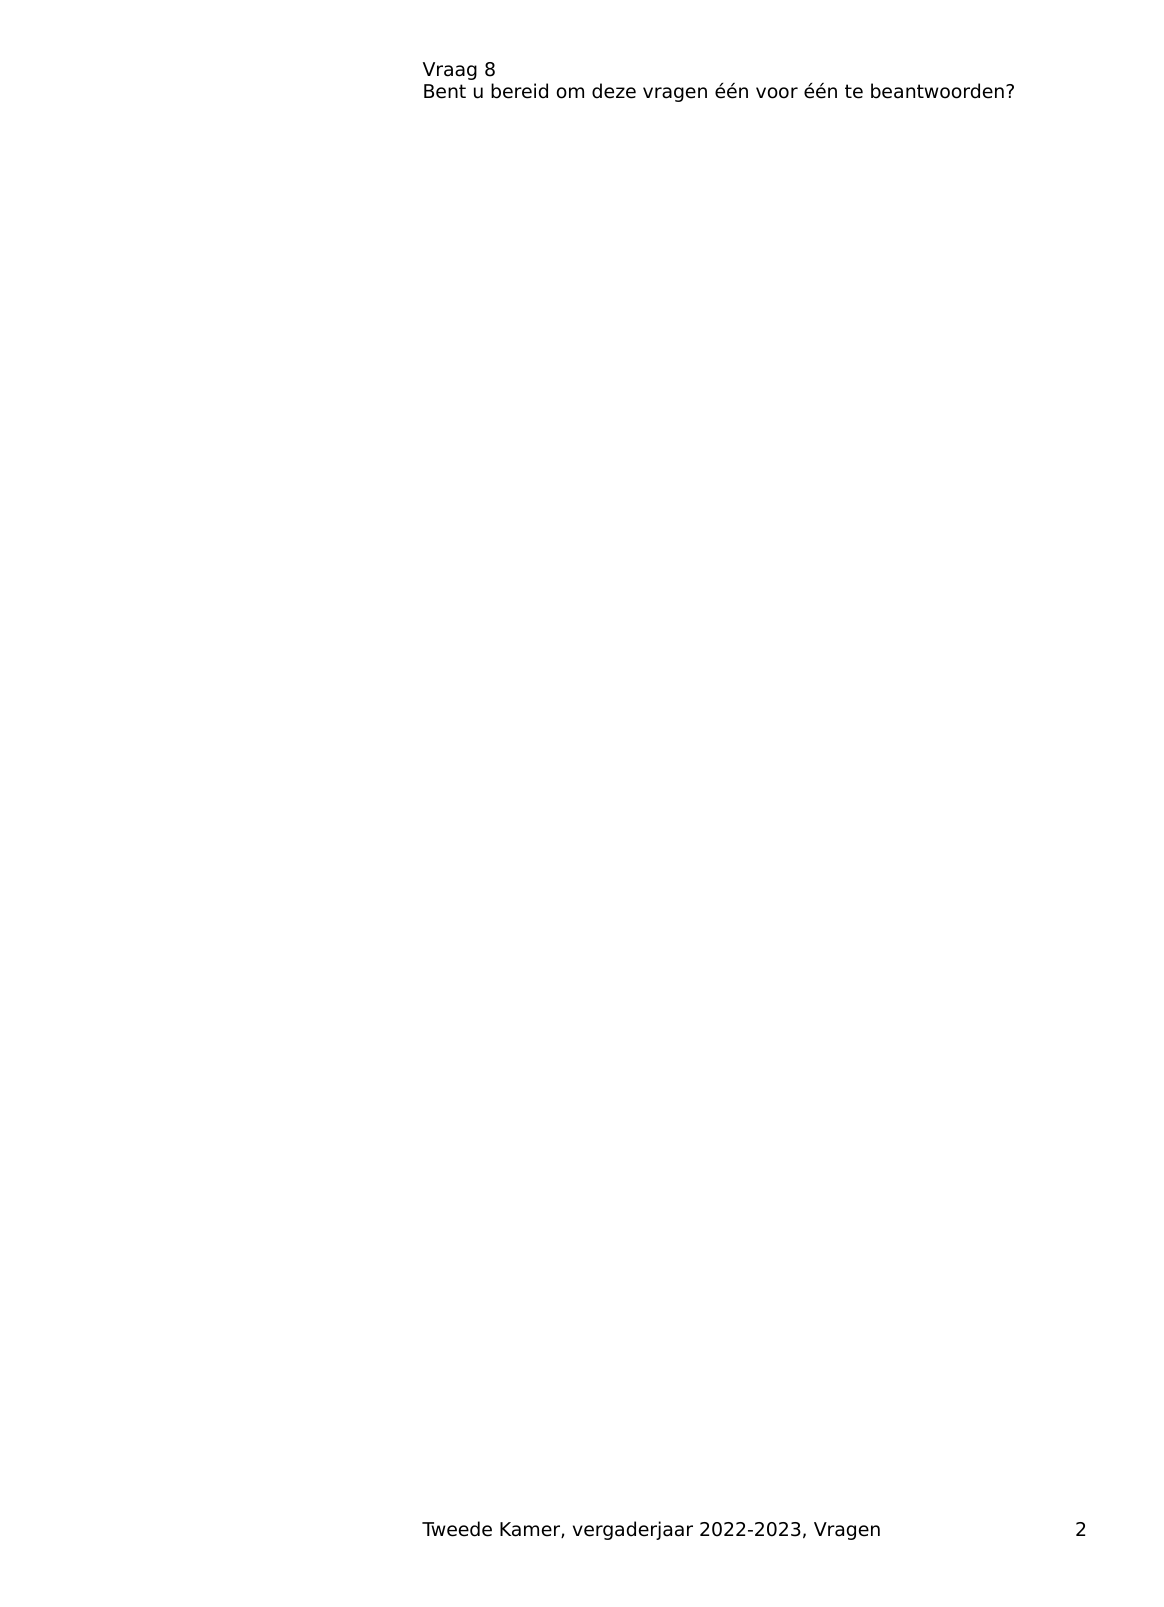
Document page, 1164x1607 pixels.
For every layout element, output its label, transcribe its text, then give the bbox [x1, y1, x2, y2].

text Bent u bereid om deze vragen één voor één te beantwoorden? [422, 81, 1087, 103]
text Vraag 8 [422, 59, 1087, 81]
